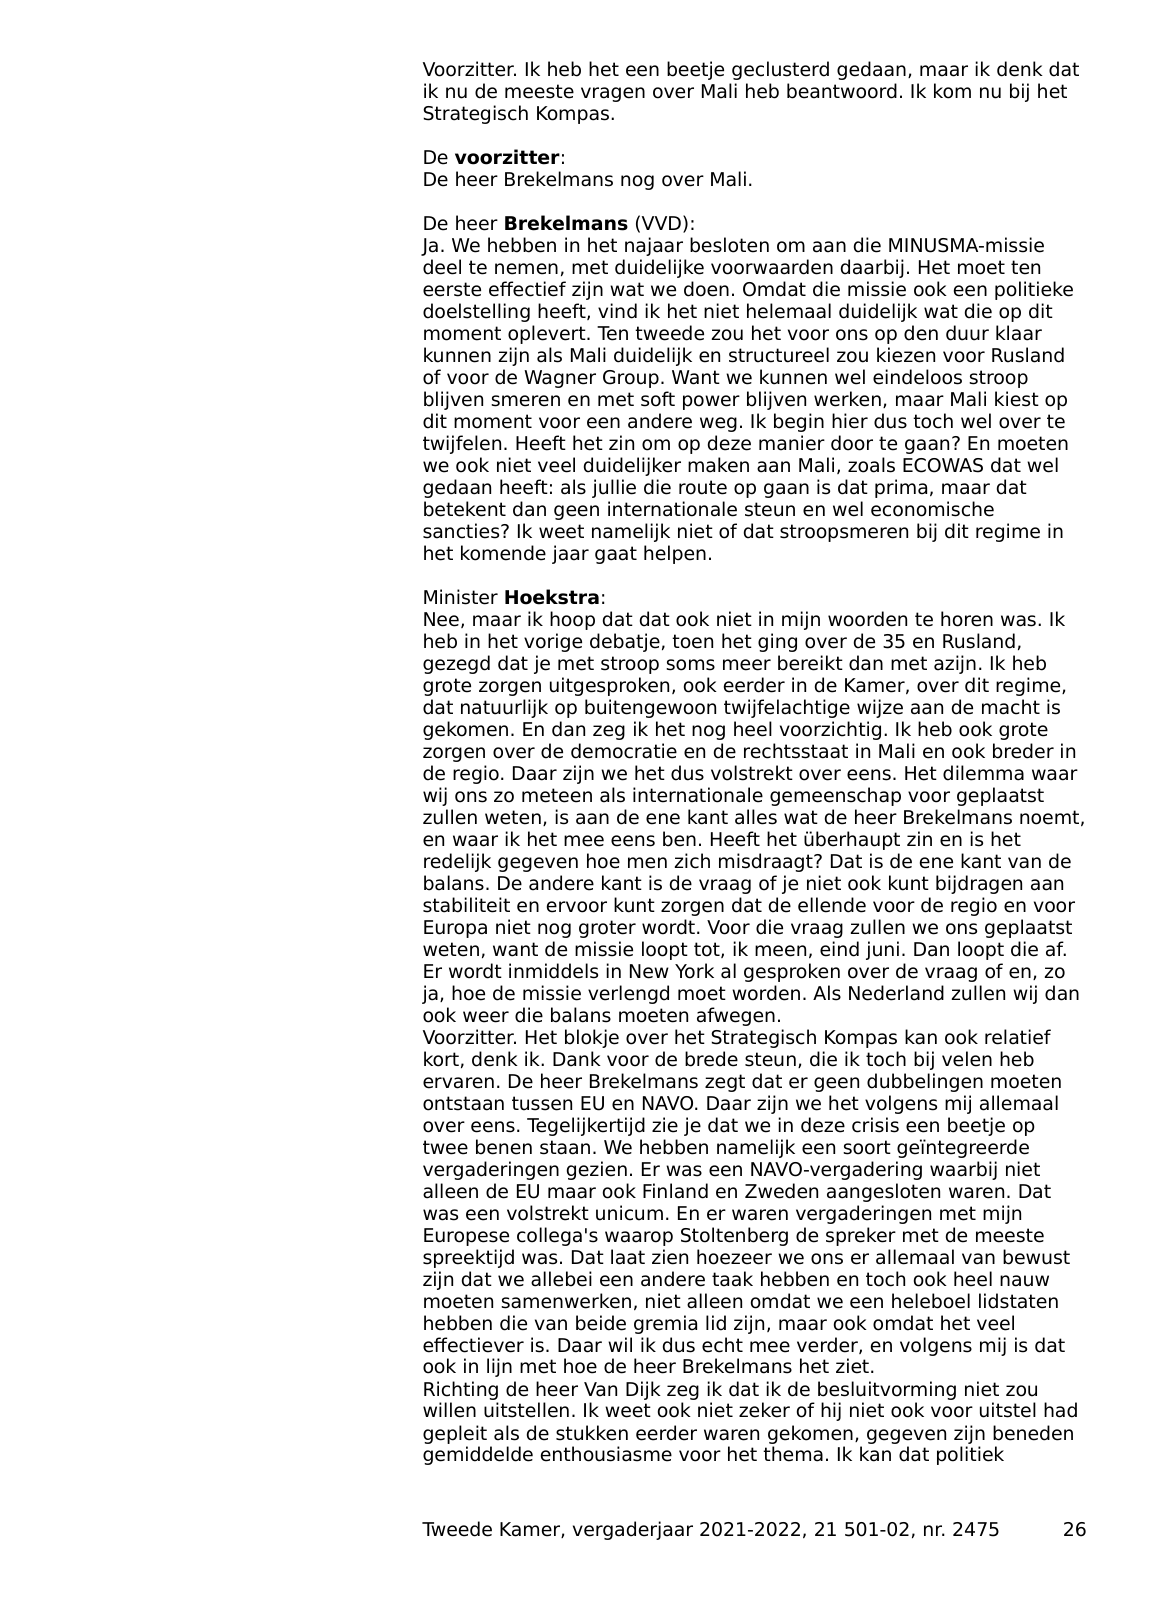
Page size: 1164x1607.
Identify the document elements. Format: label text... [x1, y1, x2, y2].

text De voorzitter: [422, 147, 1087, 169]
text Ja. We hebben in het najaar besloten om aan die MINUSMA-missie deel te nemen, met duidelijke voorwaarden daarbij. Het moet ten eerste effectief zijn wat we doen. Omdat die missie ook een politieke doelstelling heeft, vind ik het niet helemaal duidelijk wat die op dit moment oplevert. Ten tweede zou het voor ons op den duur klaar kunnen zijn als Mali duidelijk en structureel zou kiezen voor Rusland of voor de Wagner Group. Want we kunnen wel eindeloos stroop blijven smeren en met soft power blijven werken, maar Mali kiest op dit moment voor een andere weg. Ik begin hier dus toch wel over te twijfelen. Heeft het zin om op deze manier door te gaan? En moeten we ook niet veel duidelijker maken aan Mali, zoals ECOWAS dat wel gedaan heeft: als jullie die route op gaan is dat prima, maar dat betekent dan geen internationale steun en wel economische sancties? Ik weet namelijk niet of dat stroopsmeren bij dit regime in het komende jaar gaat helpen. [422, 235, 1087, 565]
text Nee, maar ik hoop dat dat ook niet in mijn woorden te horen was. Ik heb in het vorige debatje, toen het ging over de 35 en Rusland, gezegd dat je met stroop soms meer bereikt dan met azijn. Ik heb grote zorgen uitgesproken, ook eerder in de Kamer, over dit regime, dat natuurlijk op buitengewoon twijfelachtige wijze aan de macht is gekomen. En dan zeg ik het nog heel voorzichtig. Ik heb ook grote zorgen over de democratie en de rechtsstaat in Mali en ook breder in de regio. Daar zijn we het dus volstrekt over eens. Het dilemma waar wij ons zo meteen als internationale gemeenschap voor geplaatst zullen weten, is aan de ene kant alles wat de heer Brekelmans noemt, en waar ik het mee eens ben. Heeft het überhaupt zin en is het redelijk gegeven hoe men zich misdraagt? Dat is de ene kant van de balans. De andere kant is de vraag of je niet ook kunt bijdragen aan stabiliteit en ervoor kunt zorgen dat de ellende voor de regio en voor Europa niet nog groter wordt. Voor die vraag zullen we ons geplaatst weten, want de missie loopt tot, ik meen, eind juni. Dan loopt die af. Er wordt inmiddels in New York al gesproken over de vraag of en, zo ja, hoe de missie verlengd moet worden. Als Nederland zullen wij dan ook weer die balans moeten afwegen. [422, 609, 1087, 1027]
text De heer Brekelmans (VVD): [422, 213, 1087, 235]
text Voorzitter. Ik heb het een beetje geclusterd gedaan, maar ik denk dat ik nu de meeste vragen over Mali heb beantwoord. Ik kom nu bij het Strategisch Kompas. [422, 59, 1087, 125]
text Richting de heer Van Dijk zeg ik dat ik de besluitvorming niet zou willen uitstellen. Ik weet ook niet zeker of hij niet ook voor uitstel had gepleit als de stukken eerder waren gekomen, gegeven zijn beneden gemiddelde enthousiasme voor het thema. Ik kan dat politiek [422, 1378, 1087, 1466]
text Voorzitter. Het blokje over het Strategisch Kompas kan ook relatief kort, denk ik. Dank voor de brede steun, die ik toch bij velen heb ervaren. De heer Brekelmans zegt dat er geen dubbelingen moeten ontstaan tussen EU en NAVO. Daar zijn we het volgens mij allemaal over eens. Tegelijkertijd zie je dat we in deze crisis een beetje op twee benen staan. We hebben namelijk een soort geïntegreerde vergaderingen gezien. Er was een NAVO-vergadering waarbij niet alleen de EU maar ook Finland en Zweden aangesloten waren. Dat was een volstrekt unicum. En er waren vergaderingen met mijn Europese collega's waarop Stoltenberg de spreker met de meeste spreektijd was. Dat laat zien hoezeer we ons er allemaal van bewust zijn dat we allebei een andere taak hebben en toch ook heel nauw moeten samenwerken, niet alleen omdat we een heleboel lidstaten hebben die van beide gremia lid zijn, maar ook omdat het veel effectiever is. Daar wil ik dus echt mee verder, en volgens mij is dat ook in lijn met hoe de heer Brekelmans het ziet. [422, 1027, 1087, 1378]
text Minister Hoekstra: [422, 587, 1087, 609]
text De heer Brekelmans nog over Mali. [422, 169, 1087, 191]
